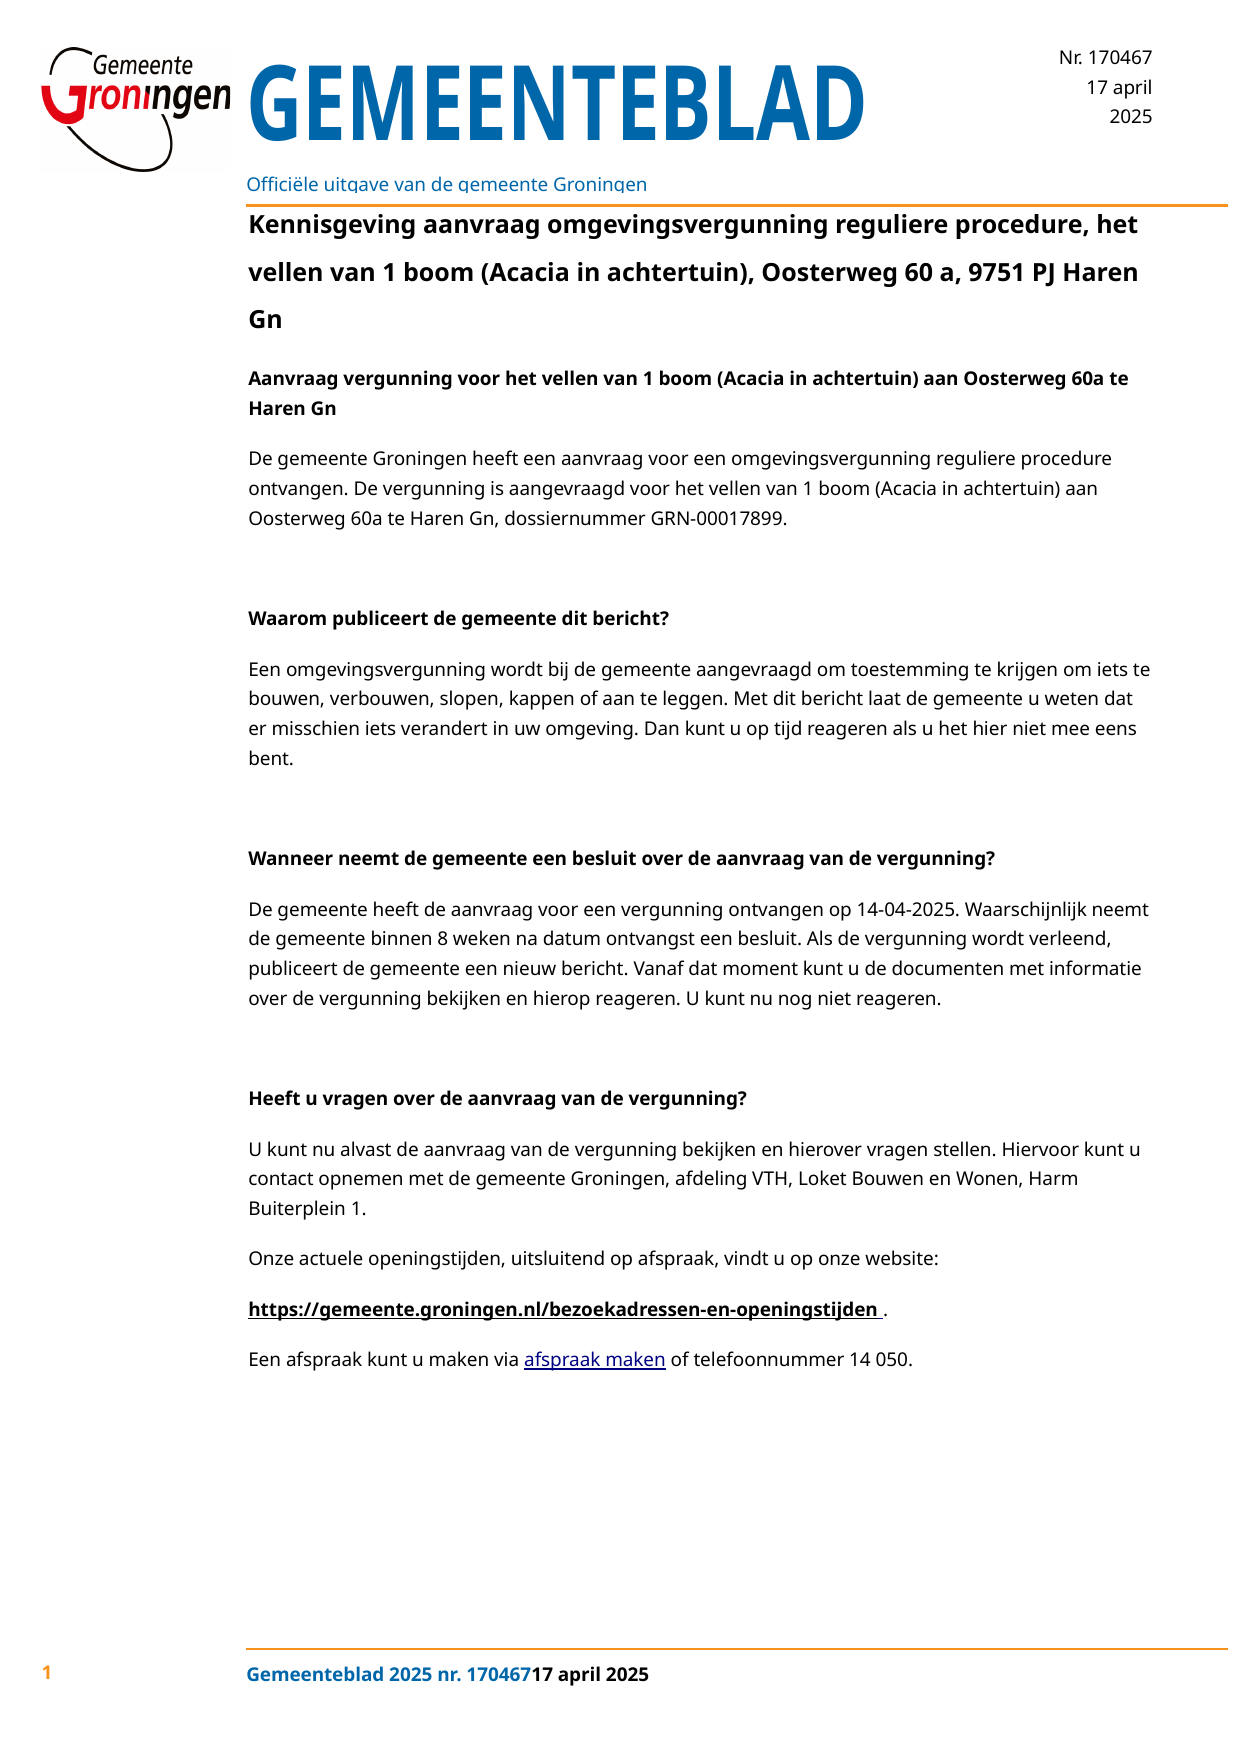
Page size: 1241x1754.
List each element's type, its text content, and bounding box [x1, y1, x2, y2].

text U kunt nu alvast de aanvraag van de vergunning bekijken en hierover vragen stellen. Hiervoor kunt u contact opnemen met de gemeente Groningen, afdeling VTH, Loket Bouwen en Wonen, Harm Buiterplein 1. [248, 1136, 1152, 1221]
text Onze actuele openingstijden, uitsluitend op afspraak, vindt u op onze website: [248, 1246, 1152, 1271]
text Kennisgeving aanvraag omgevingsvergunning reguliere procedure, het vellen van 1 boom (Acacia in achtertuin), Oosterweg 60 a, 9751 PJ Haren Gn [248, 207, 1152, 336]
text https://gemeente.groningen.nl/bezoekadressen-en-openingstijden . [248, 1296, 1152, 1322]
text De gemeente Groningen heeft een aanvraag voor een omgevingsvergunning reguliere procedure ontvangen. De vergunning is aangevraagd voor het vellen van 1 boom (Acacia in achtertuin) aan Oosterweg 60a te Haren Gn, dossiernummer GRN-00017899. [248, 446, 1152, 530]
text Een afspraak kunt u maken via afspraak maken of telefoonnummer 14 050. [248, 1346, 1152, 1372]
text Wanneer neemt de gemeente een besluit over de aanvraag van de vergunning? [248, 846, 1152, 871]
picture [41, 47, 231, 172]
text Een omgevingsvergunning wordt bij de gemeente aangevraagd om toestemming te krijgen om iets te bouwen, verbouwen, slopen, kappen of aan te leggen. Met dit bericht laat de gemeente u weten dat er misschien iets verandert in uw omgeving. Dan kunt u op tijd reageren als u het hier niet mee eens bent. [248, 656, 1152, 770]
text De gemeente heeft de aanvraag voor een vergunning ontvangen op 14-04-2025. Waarschijnlijk neemt de gemeente binnen 8 weken na datum ontvangst een besluit. Als de vergunning wordt verleend, publiceert de gemeente een nieuw bericht. Vanaf dat moment kunt u de documenten met informatie over de vergunning bekijken en hierop reageren. U kunt nu nog niet reageren. [248, 896, 1152, 1010]
text Waarom publiceert de gemeente dit bericht? [248, 606, 1152, 631]
text Heeft u vragen over de aanvraag van de vergunning? [248, 1086, 1152, 1111]
text Aanvraag vergunning voor het vellen van 1 boom (Acacia in achtertuin) aan Oosterweg 60a te Haren Gn [248, 366, 1152, 421]
